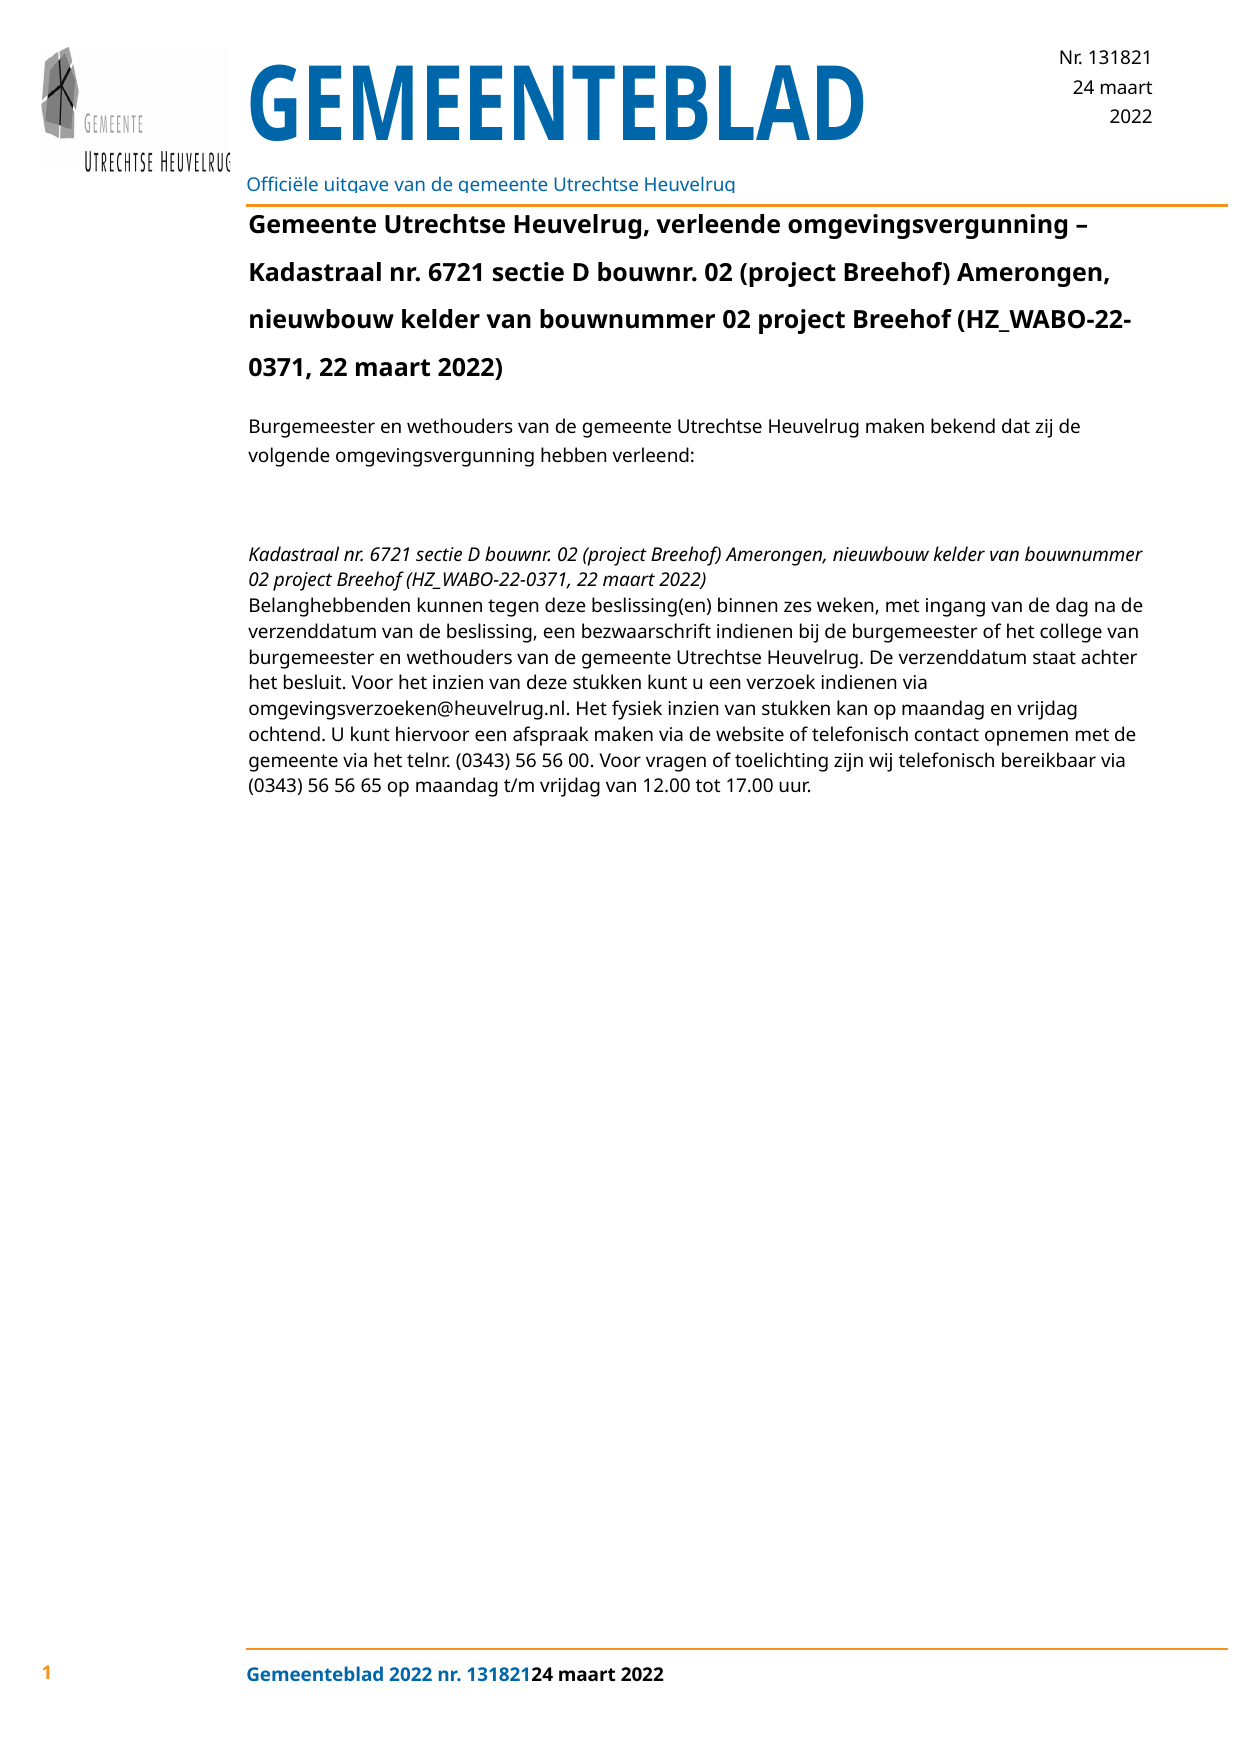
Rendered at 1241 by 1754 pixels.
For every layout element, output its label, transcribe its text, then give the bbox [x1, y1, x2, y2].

text Gemeente Utrechtse Heuvelrug, verleende omgevingsvergunning – Kadastraal nr. 6721 sectie D bouwnr. 02 (project Breehof) Amerongen, nieuwbouw kelder van bouwnummer 02 project Breehof (HZ_WABO-22-0371, 22 maart 2022) [248, 207, 1152, 384]
text Belanghebbenden kunnen tegen deze beslissing(en) binnen zes weken, met ingang van de dag na de verzenddatum van de beslissing, een bezwaarschrift indienen bij de burgemeester of het college van burgemeester en wethouders van de gemeente Utrechtse Heuvelrug. De verzenddatum staat achter het besluit. Voor het inzien van deze stukken kunt u een verzoek indienen via omgevingsverzoeken@heuvelrug.nl. Het fysiek inzien van stukken kan op maandag en vrijdag ochtend. U kunt hiervoor een afspraak maken via de website of telefonisch contact opnemen met de gemeente via het telnr. (0343) 56 56 00. Voor vragen of toelichting zijn wij telefonisch bereikbaar via (0343) 56 56 65 op maandag t/m vrijdag van 12.00 tot 17.00 uur. [248, 592, 1152, 798]
picture [41, 47, 231, 172]
text Kadastraal nr. 6721 sectie D bouwnr. 02 (project Breehof) Amerongen, nieuwbouw kelder van bouwnummer 02 project Breehof (HZ_WABO-22-0371, 22 maart 2022) [248, 541, 1152, 592]
text Burgemeester en wethouders van de gemeente Utrechtse Heuvelrug maken bekend dat zij de volgende omgevingsvergunning hebben verleend: [248, 413, 1152, 468]
